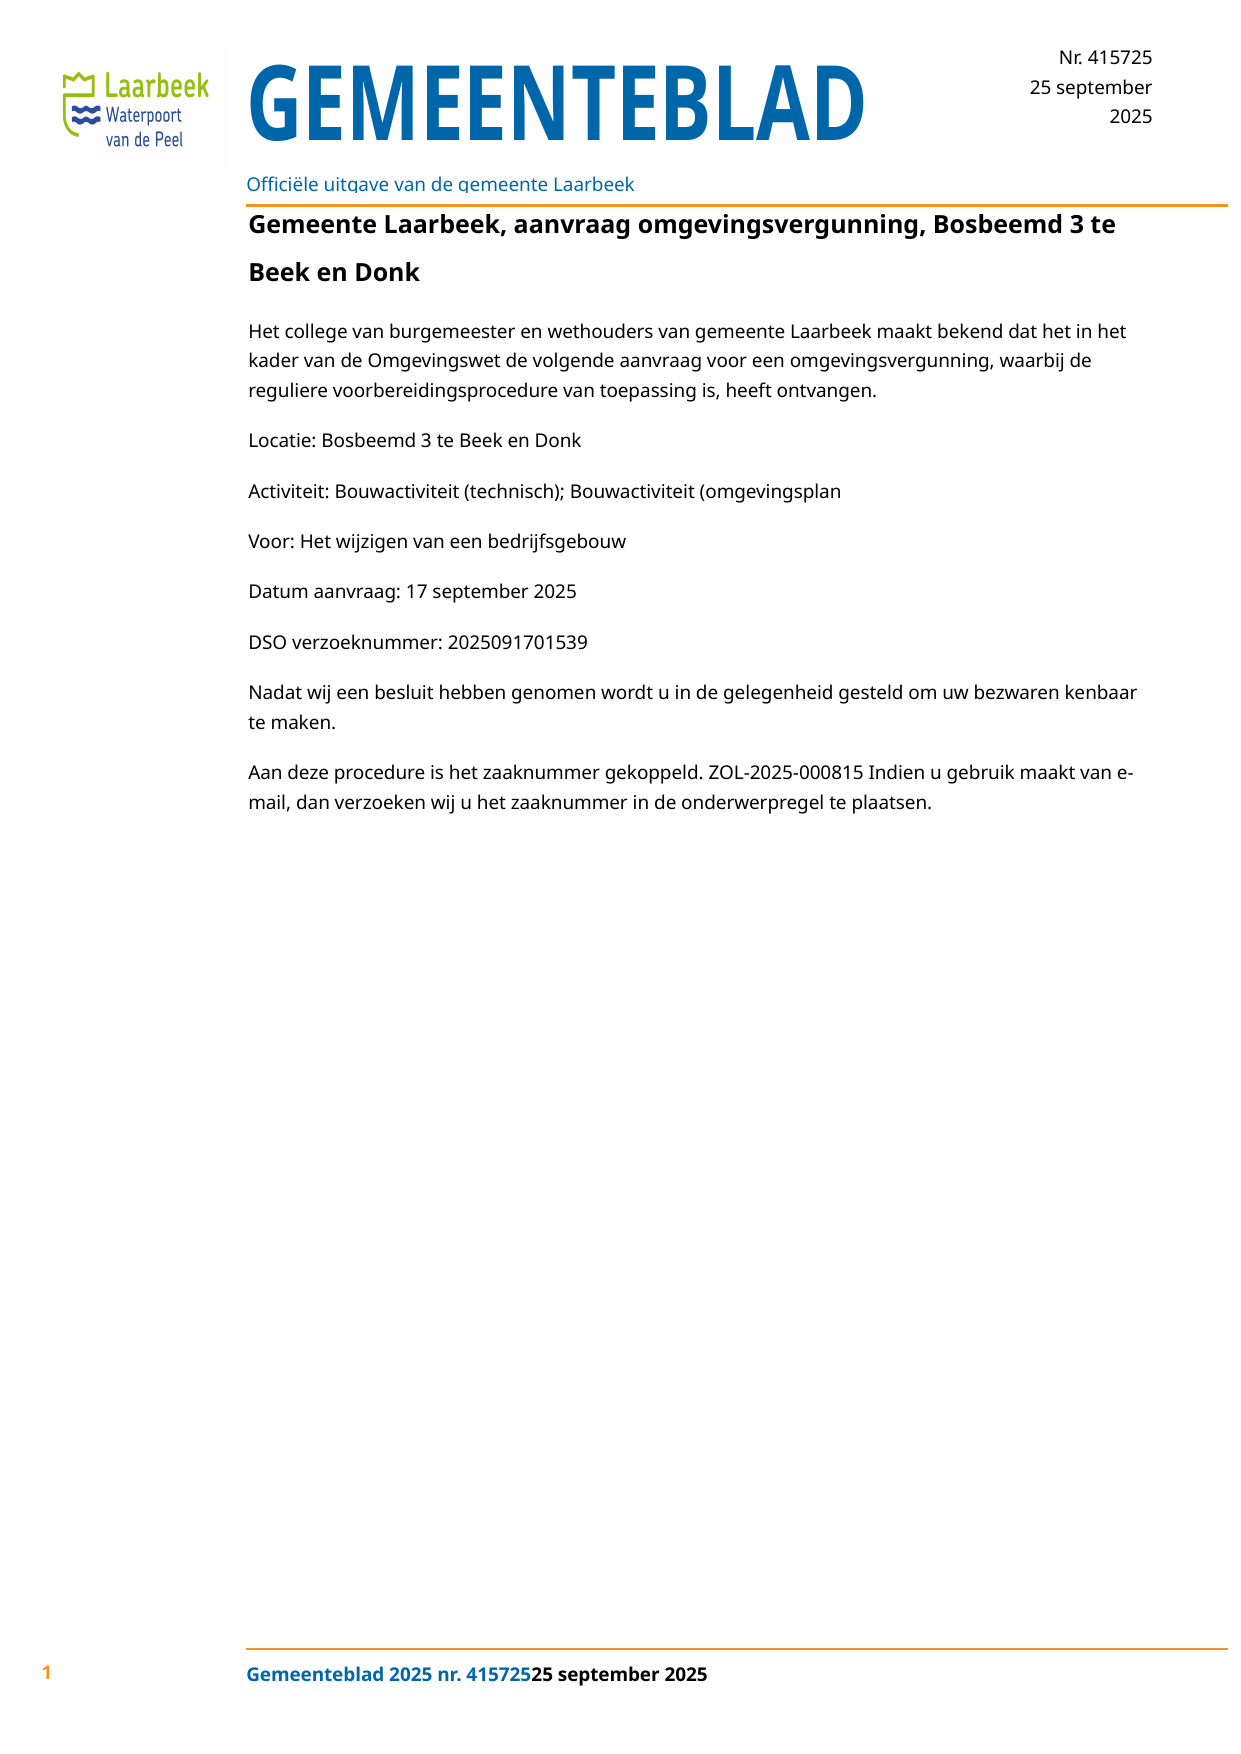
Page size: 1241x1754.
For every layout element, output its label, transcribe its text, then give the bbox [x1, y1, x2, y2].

text Datum aanvraag: 17 september 2025 [248, 579, 1152, 604]
text DSO verzoeknummer: 2025091701539 [248, 629, 1152, 655]
text Voor: Het wijzigen van een bedrijfsgebouw [248, 528, 1152, 554]
text Activiteit: Bouwactiviteit (technisch); Bouwactiviteit (omgevingsplan [248, 478, 1152, 504]
text Locatie: Bosbeemd 3 te Beek en Donk [248, 427, 1152, 453]
text Gemeente Laarbeek, aanvraag omgevingsvergunning, Bosbeemd 3 te Beek en Donk [248, 207, 1152, 288]
text Het college van burgemeester en wethouders van gemeente Laarbeek maakt bekend dat het in het kader van de Omgevingswet de volgende aanvraag voor een omgevingsvergunning, waarbij de reguliere voorbereidingsprocedure van toepassing is, heeft ontvangen. [248, 318, 1152, 403]
text Nadat wij een besluit hebben genomen wordt u in de gelegenheid gesteld om uw bezwaren kenbaar te maken. [248, 679, 1152, 735]
picture [41, 47, 231, 172]
text Aan deze procedure is het zaaknummer gekoppeld. ZOL-2025-000815 Indien u gebruik maakt van e-mail, dan verzoeken wij u het zaaknummer in de onderwerpregel te plaatsen. [248, 759, 1152, 815]
